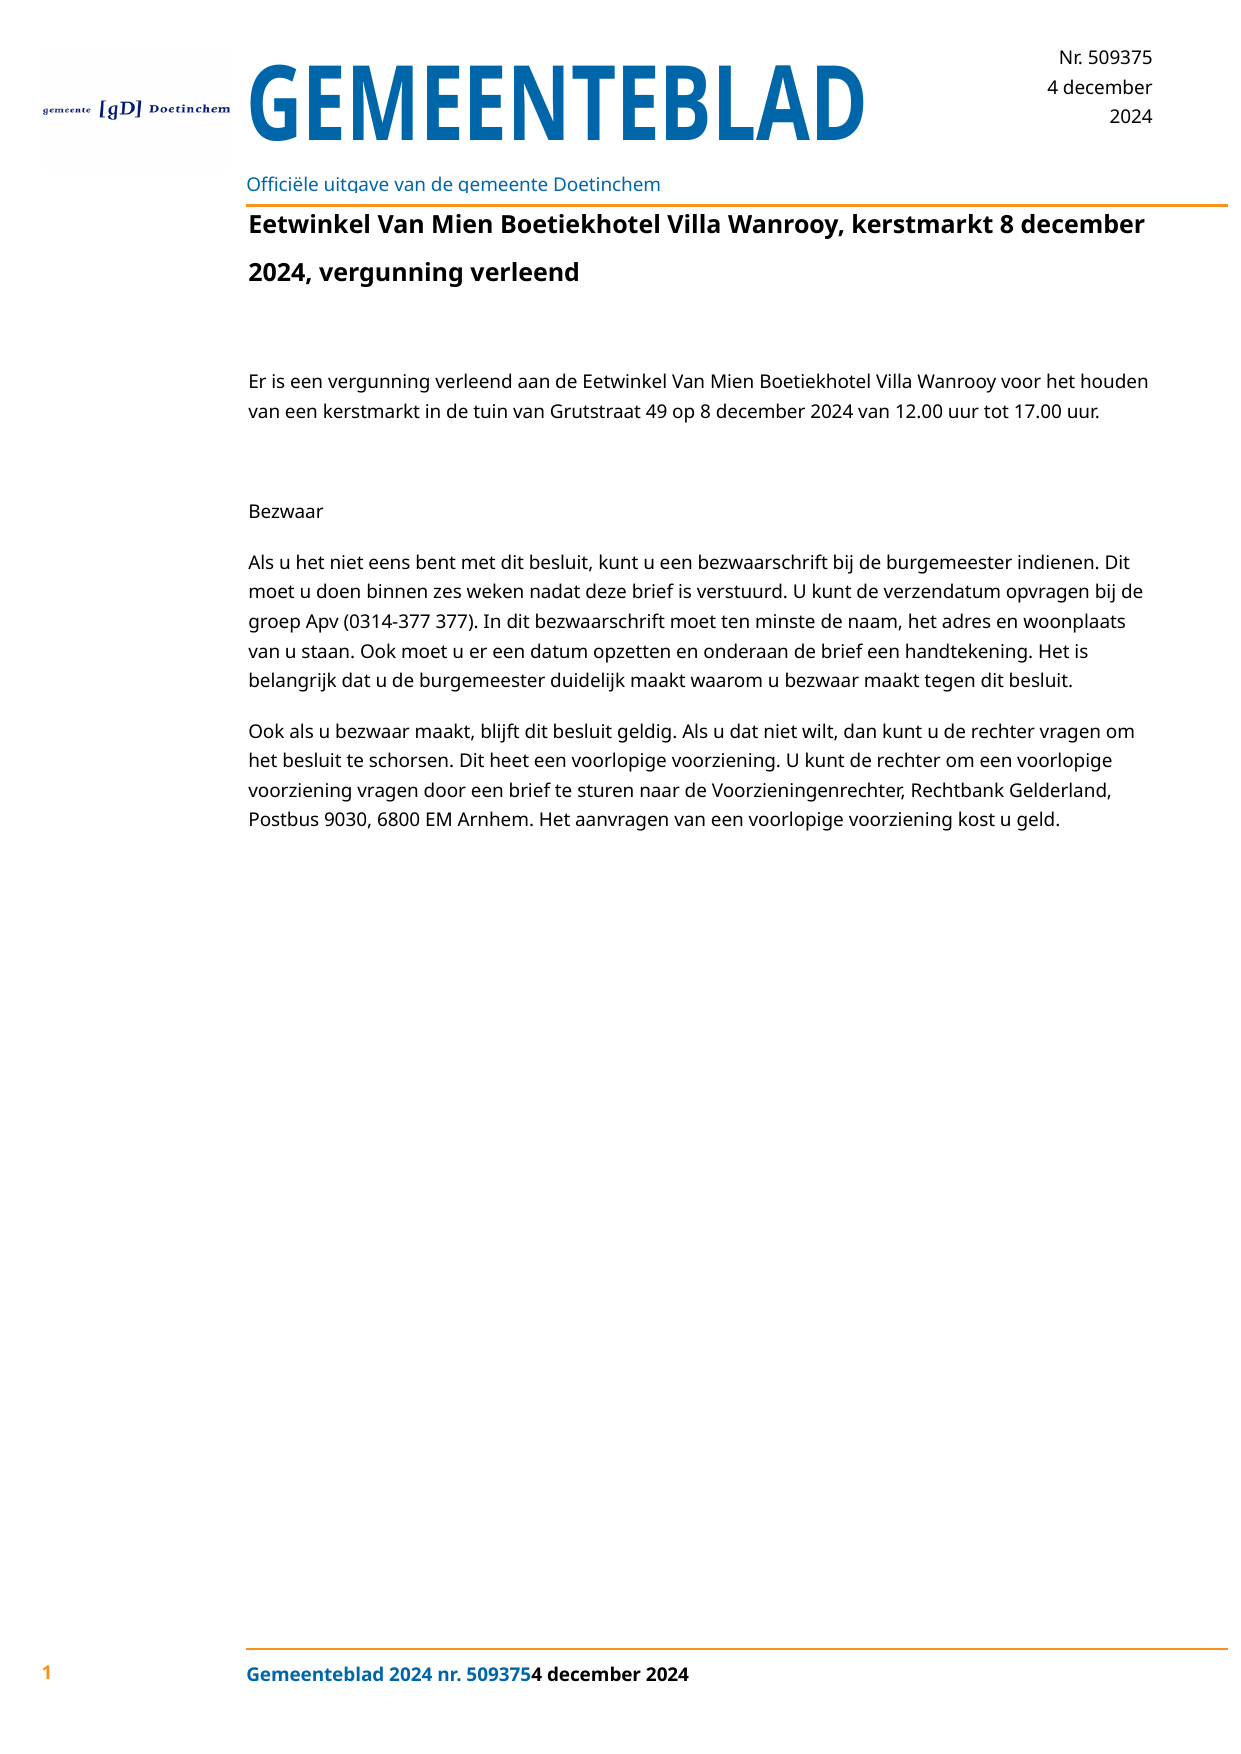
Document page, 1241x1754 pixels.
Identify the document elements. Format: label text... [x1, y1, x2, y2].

text Ook als u bezwaar maakt, blijft dit besluit geldig. Als u dat niet wilt, dan kunt u de rechter vragen om het besluit te schorsen. Dit heet een voorlopige voorziening. U kunt de rechter om een voorlopige voorziening vragen door een brief te sturen naar de Voorzieningenrechter, Rechtbank Gelderland, Postbus 9030, 6800 EM Arnhem. Het aanvragen van een voorlopige voorziening kost u geld. [248, 718, 1152, 832]
picture [41, 47, 231, 172]
text Bezwaar [248, 499, 1152, 524]
text Eetwinkel Van Mien Boetiekhotel Villa Wanrooy, kerstmarkt 8 december 2024, vergunning verleend [248, 207, 1152, 288]
text Er is een vergunning verleend aan de Eetwinkel Van Mien Boetiekhotel Villa Wanrooy voor het houden van een kerstmarkt in de tuin van Grutstraat 49 op 8 december 2024 van 12.00 uur tot 17.00 uur. [248, 368, 1152, 424]
text Als u het niet eens bent met dit besluit, kunt u een bezwaarschrift bij de burgemeester indienen. Dit moet u doen binnen zes weken nadat deze brief is verstuurd. U kunt de verzendatum opvragen bij de groep Apv (0314-377 377). In dit bezwaarschrift moet ten minste de naam, het adres en woonplaats van u staan. Ook moet u er een datum opzetten en onderaan de brief een handtekening. Het is belangrijk dat u de burgemeester duidelijk maakt waarom u bezwaar maakt tegen dit besluit. [248, 549, 1152, 693]
